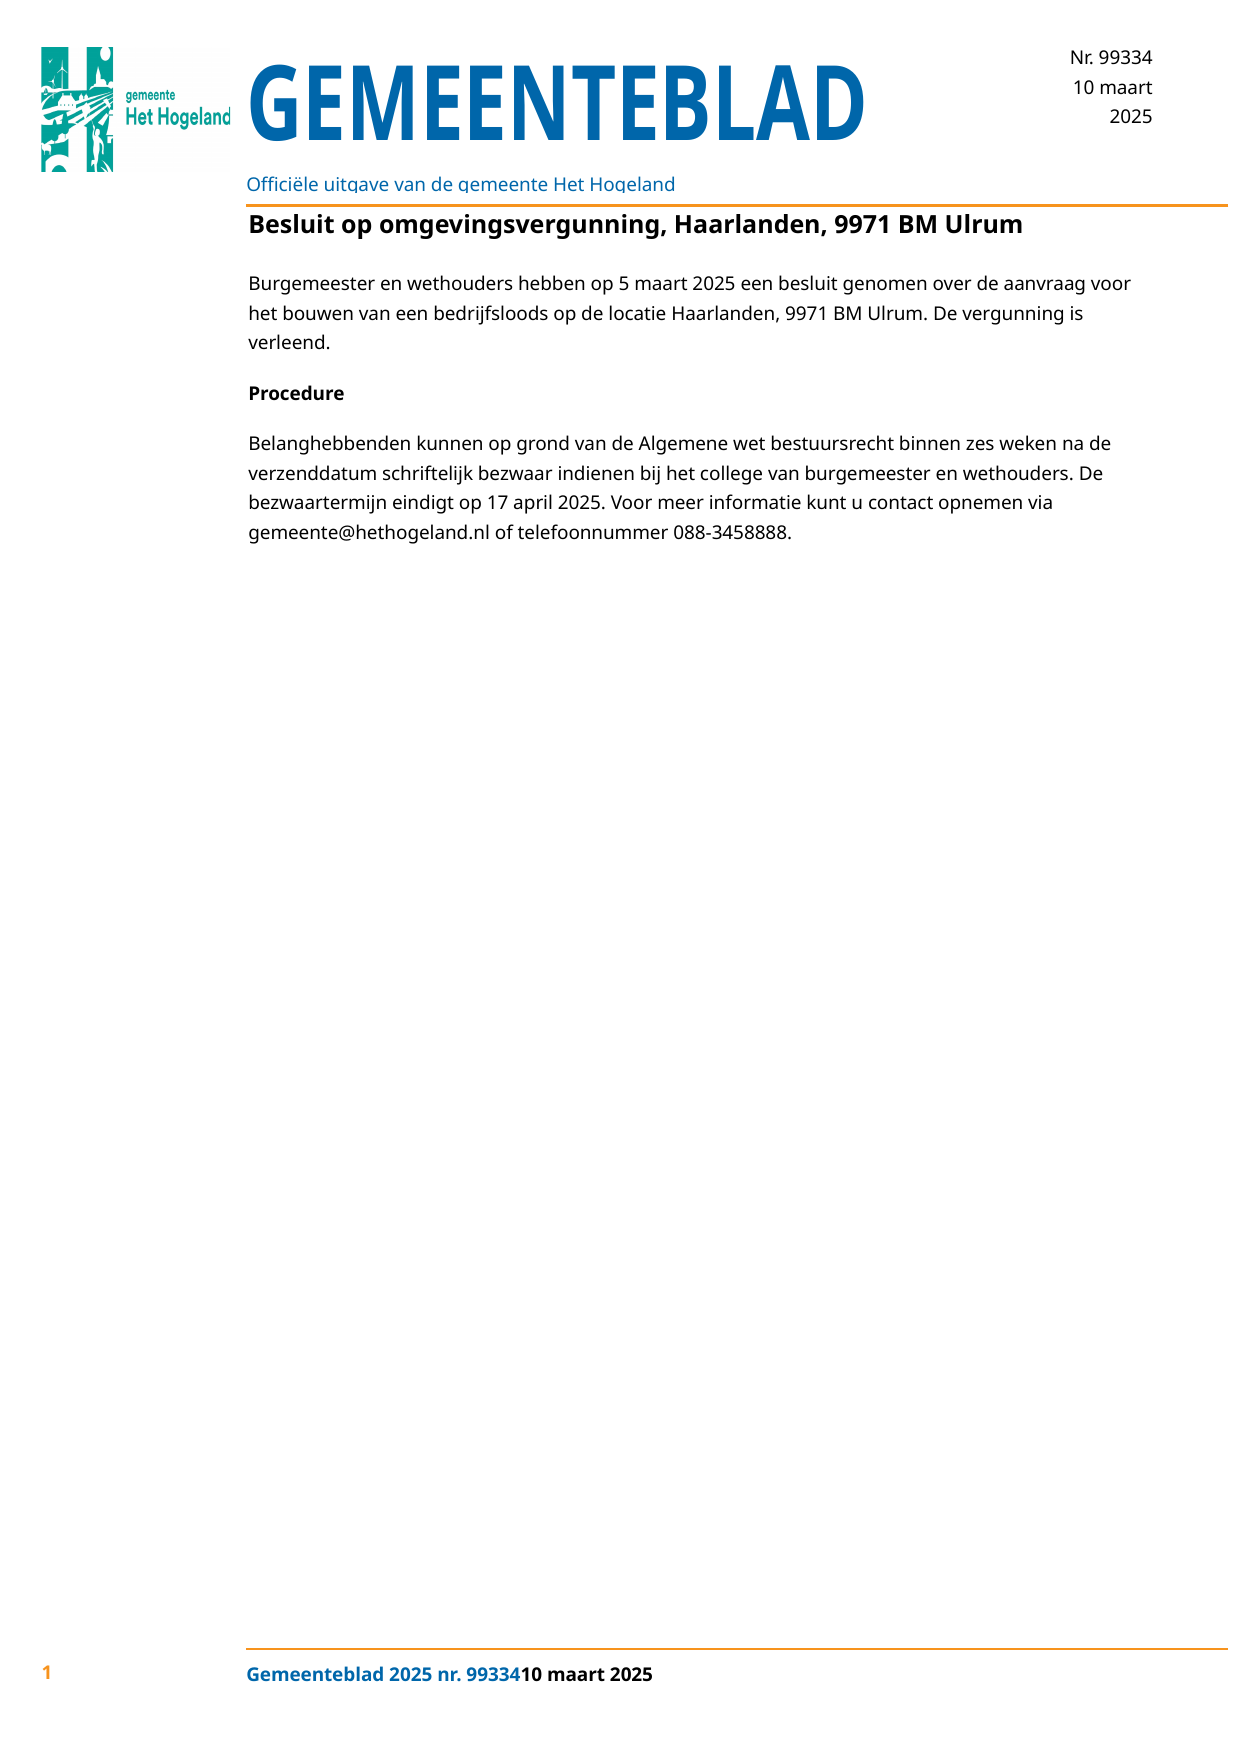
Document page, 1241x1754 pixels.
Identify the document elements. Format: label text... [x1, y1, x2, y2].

text Besluit op omgevingsvergunning, Haarlanden, 9971 BM Ulrum [248, 207, 1152, 241]
text Procedure [248, 380, 1152, 406]
text Burgemeester en wethouders hebben op 5 maart 2025 een besluit genomen over de aanvraag voor het bouwen van een bedrijfsloods op de locatie Haarlanden, 9971 BM Ulrum. De vergunning is verleend. [248, 270, 1152, 355]
text Belanghebbenden kunnen op grond van de Algemene wet bestuursrecht binnen zes weken na de verzenddatum schriftelijk bezwaar indienen bij het college van burgemeester en wethouders. De bezwaartermijn eindigt op 17 april 2025. Voor meer informatie kunt u contact opnemen via gemeente@hethogeland.nl of telefoonnummer 088-3458888. [248, 430, 1152, 545]
picture [41, 47, 231, 172]
